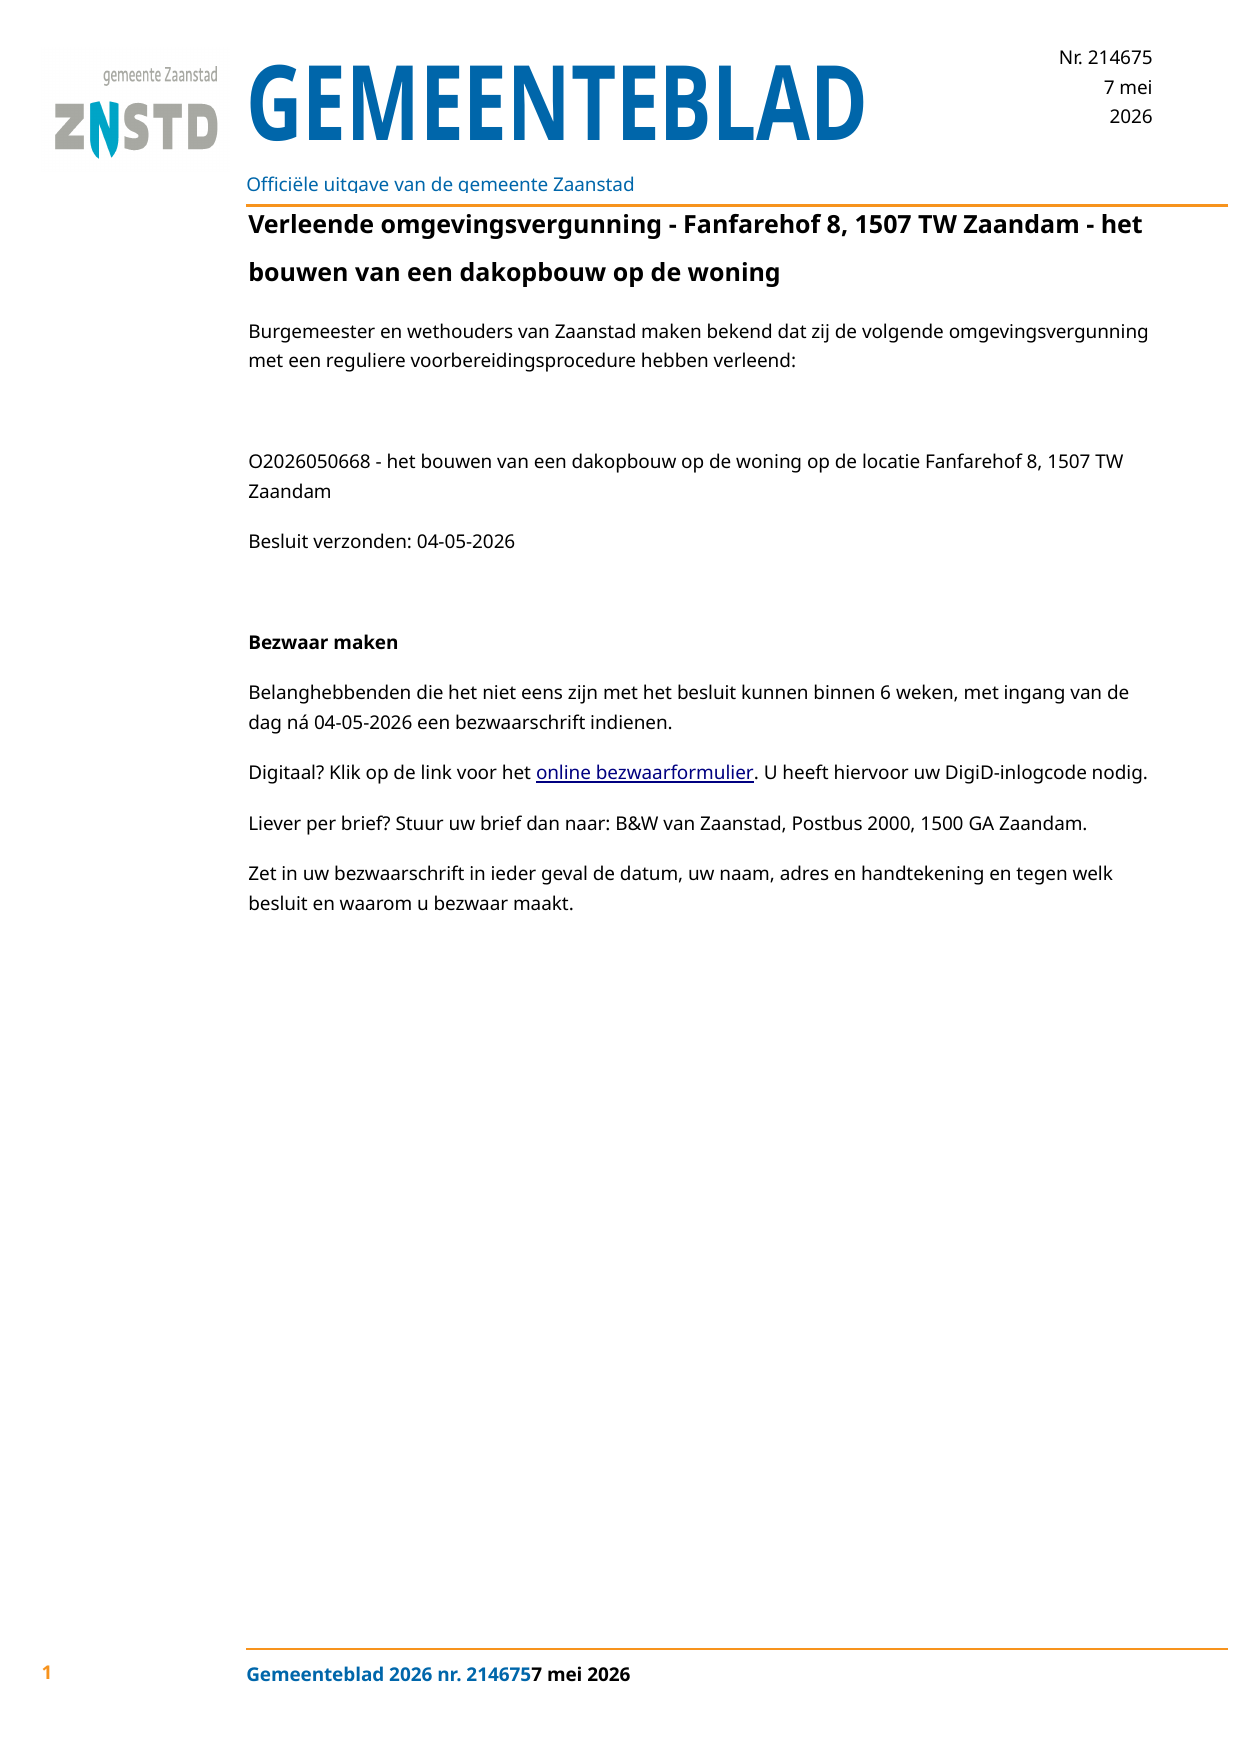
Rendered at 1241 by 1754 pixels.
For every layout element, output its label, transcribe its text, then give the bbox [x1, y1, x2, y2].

text Bezwaar maken [248, 629, 1152, 655]
text Digitaal? Klik op de link voor het online bezwaarformulier. U heeft hiervoor uw DigiD-inlogcode nodig. [248, 759, 1152, 785]
text Belanghebbenden die het niet eens zijn met het besluit kunnen binnen 6 weken, met ingang van de dag ná 04-05-2026 een bezwaarschrift indienen. [248, 679, 1152, 735]
text Burgemeester en wethouders van Zaanstad maken bekend dat zij de volgende omgevingsvergunning met een reguliere voorbereidingsprocedure hebben verleend: [248, 318, 1152, 373]
text Verleende omgevingsvergunning - Fanfarehof 8, 1507 TW Zaandam - het bouwen van een dakopbouw op de woning [248, 207, 1152, 288]
text O2026050668 - het bouwen van een dakopbouw op de woning op de locatie Fanfarehof 8, 1507 TW Zaandam [248, 448, 1152, 504]
text Besluit verzonden: 04-05-2026 [248, 528, 1152, 554]
picture [41, 47, 231, 172]
text Liever per brief? Stuur uw brief dan naar: B&W van Zaanstad, Postbus 2000, 1500 GA Zaandam. [248, 810, 1152, 836]
text Zet in uw bezwaarschrift in ieder geval de datum, uw naam, adres en handtekening en tegen welk besluit en waarom u bezwaar maakt. [248, 860, 1152, 916]
